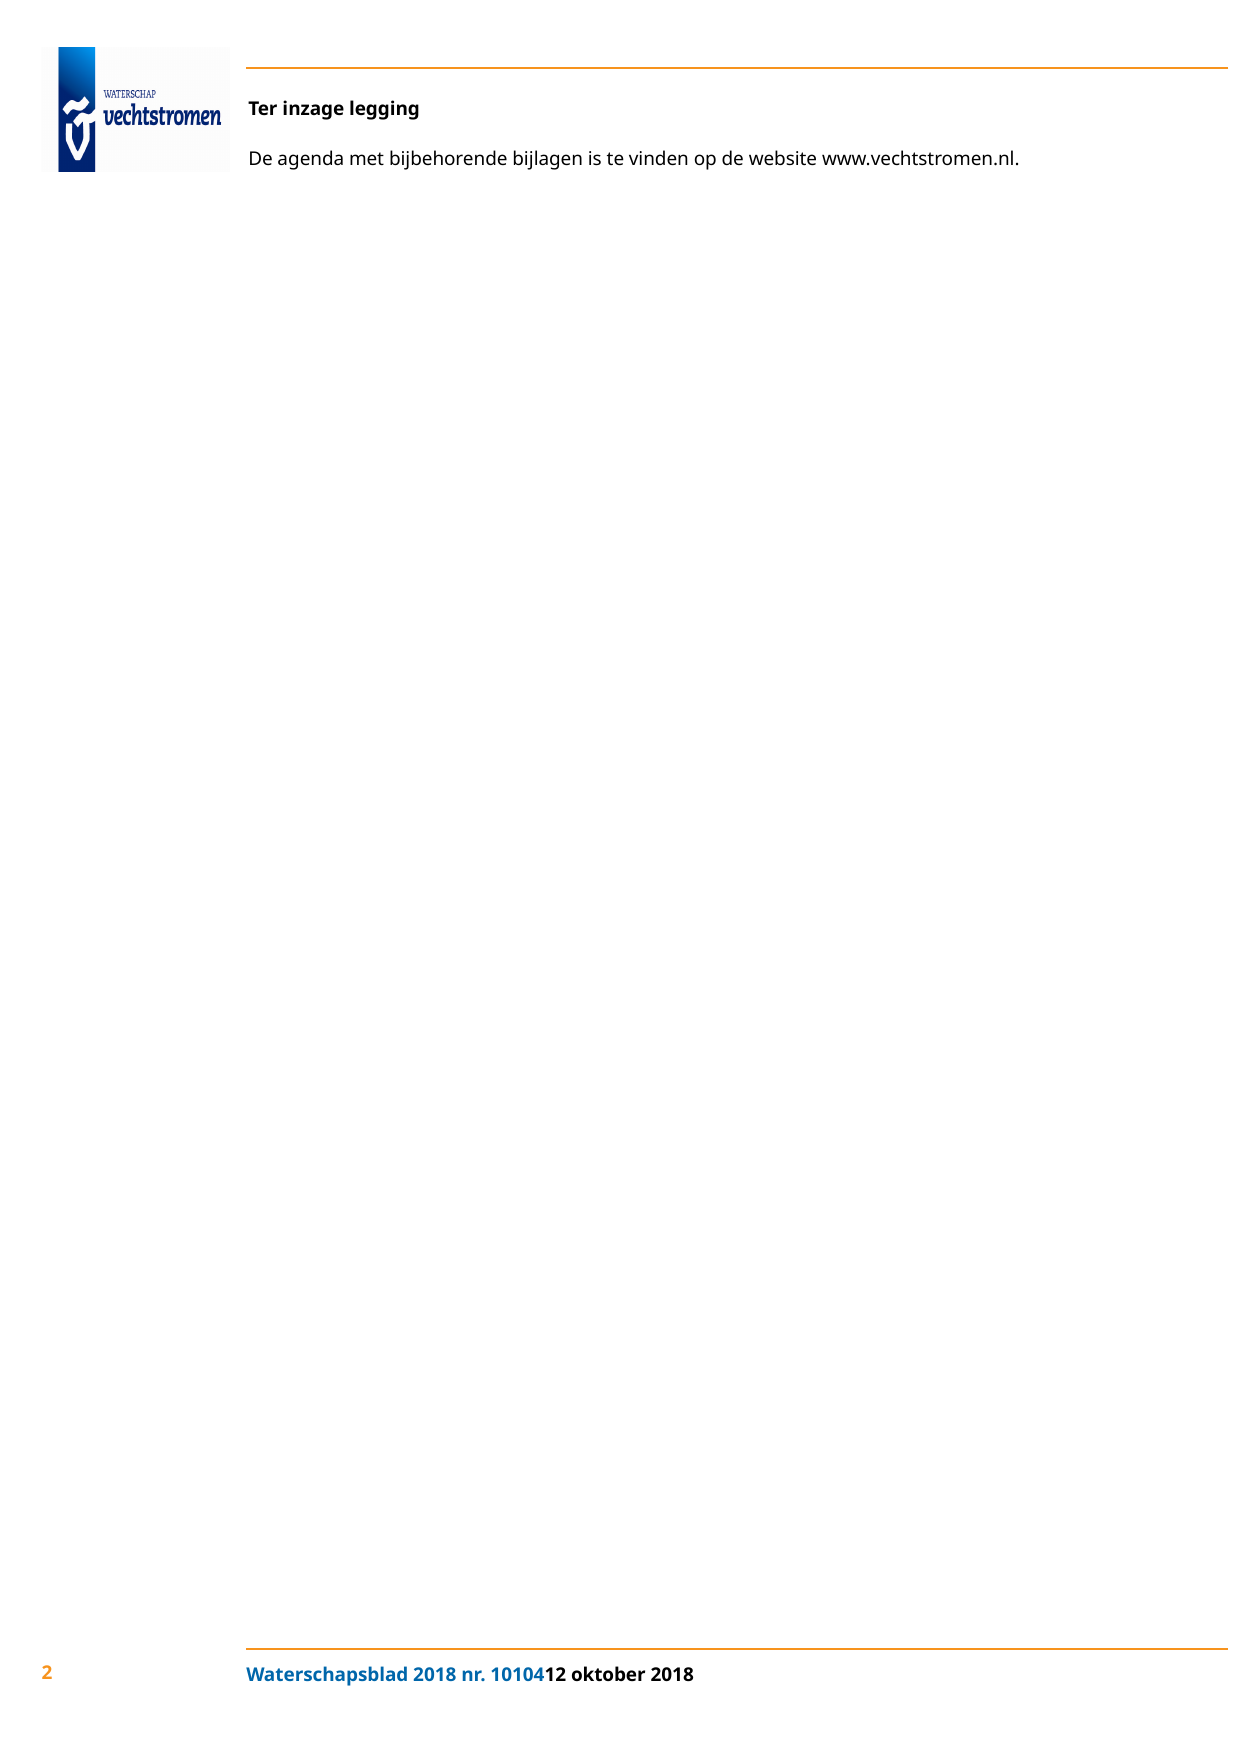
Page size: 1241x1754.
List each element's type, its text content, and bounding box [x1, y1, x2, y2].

picture [41, 47, 231, 172]
text Ter inzage legging [248, 95, 1152, 121]
text De agenda met bijbehorende bijlagen is te vinden op de website www.vechtstromen.nl. [248, 145, 1152, 171]
